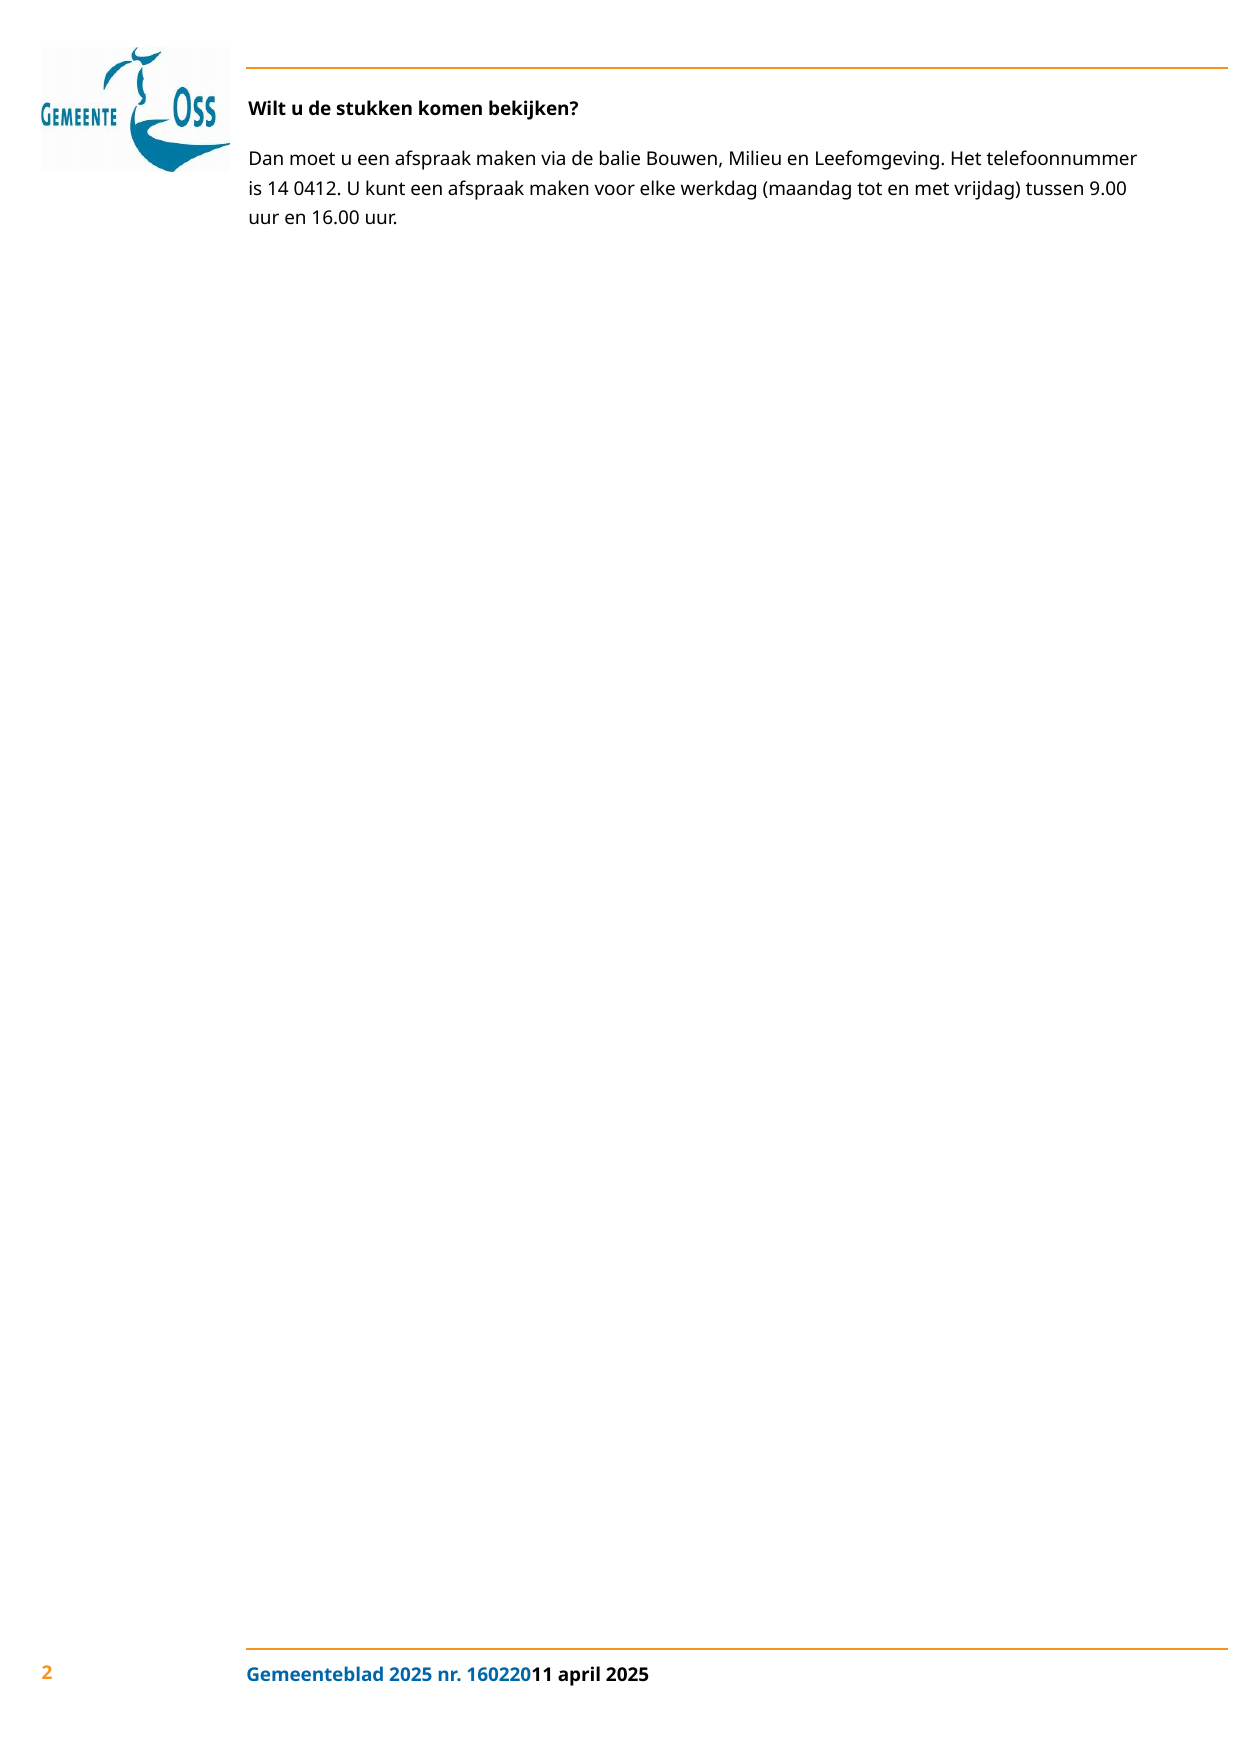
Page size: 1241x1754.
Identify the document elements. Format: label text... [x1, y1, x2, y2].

text Dan moet u een afspraak maken via de balie Bouwen, Milieu en Leefomgeving. Het telefoonnummer is 14 0412. U kunt een afspraak maken voor elke werkdag (maandag tot en met vrijdag) tussen 9.00 uur en 16.00 uur. [248, 145, 1152, 230]
text Wilt u de stukken komen bekijken? [248, 95, 1152, 121]
picture [41, 47, 231, 172]
